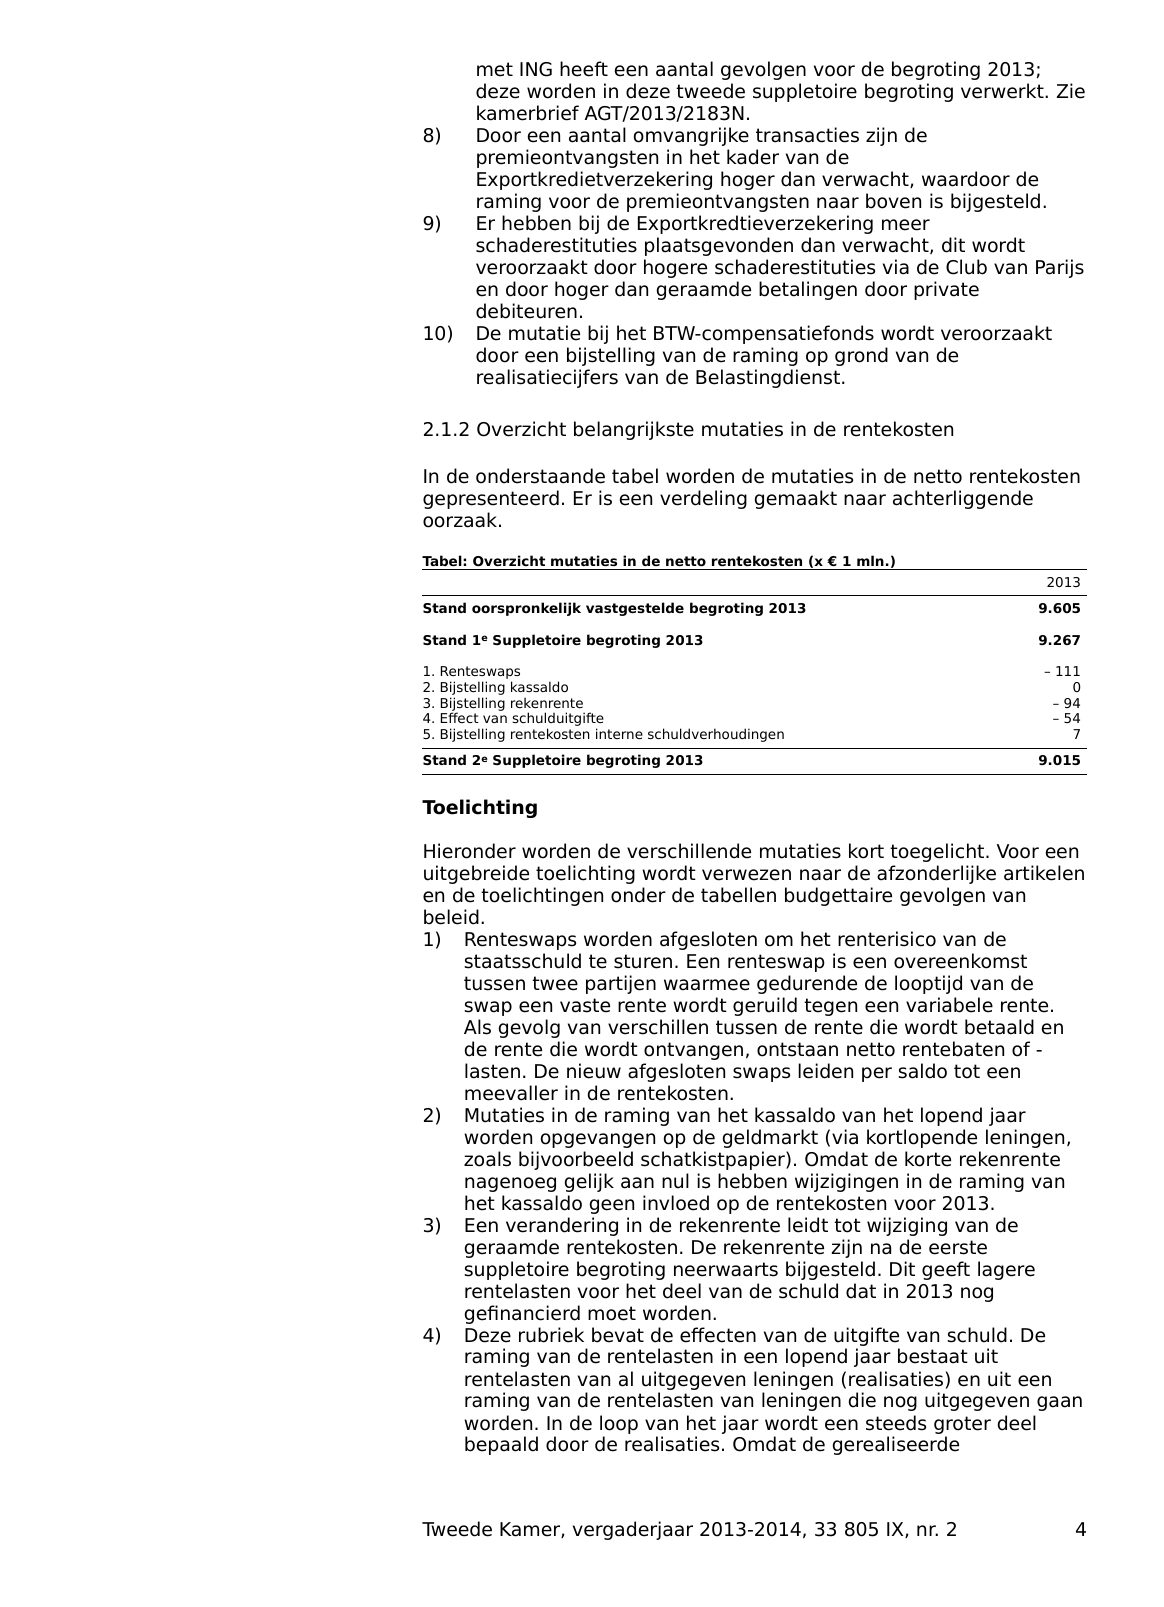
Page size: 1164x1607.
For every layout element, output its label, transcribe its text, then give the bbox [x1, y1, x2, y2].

text Hieronder worden de verschillende mutaties kort toegelicht. Voor een uitgebreide toelichting wordt verwezen naar de afzonderlijke artikelen en de toelichtingen onder de tabellen budgettaire gevolgen van beleid. [422, 841, 1087, 929]
text 3) Een verandering in de rekenrente leidt tot wijziging van de geraamde rentekosten. De rekenrente zijn na de eerste suppletoire begroting neerwaarts bijgesteld. Dit geeft lagere rentelasten voor het deel van de schuld dat in 2013 nog gefinancierd moet worden. [422, 1214, 1087, 1324]
table_cell 9.605 [969, 596, 1087, 617]
text 8) Door een aantal omvangrijke transacties zijn de premieontvangsten in het kader van de Exportkredietverzekering hoger dan verwacht, waardoor de raming voor de premieontvangsten naar boven is bijgesteld. [422, 125, 1087, 213]
text In de onderstaande tabel worden de mutaties in de netto rentekosten gepresenteerd. Er is een verdeling gemaakt naar achterliggende oorzaak. [422, 466, 1087, 532]
text 4) Deze rubriek bevat de effecten van de uitgifte van schuld. De raming van de rentelasten in een lopend jaar bestaat uit rentelasten van al uitgegeven leningen (realisaties) en uit een raming van de rentelasten van leningen die nog uitgegeven gaan worden. In de loop van het jaar wordt een steeds groter deel bepaald door de realisaties. Omdat de gerealiseerde [422, 1324, 1087, 1456]
table_cell 9.015 [969, 749, 1087, 773]
table_cell Stand oorspronkelijk vastgestelde begroting 2013 [422, 596, 968, 617]
table_cell 0 [969, 680, 1087, 696]
text 9) Er hebben bij de Exportkredtieverzekering meer schaderestituties plaatsgevonden dan verwacht, dit wordt veroorzaakt door hogere schaderestituties via de Club van Parijs en door hoger dan geraamde betalingen door private debiteuren. [422, 213, 1087, 323]
table_cell [969, 617, 1087, 633]
table_cell 2. Bijstelling kassaldo [422, 680, 968, 696]
text 1) Renteswaps worden afgesloten om het renterisico van de staatsschuld te sturen. Een renteswap is een overeenkomst tussen twee partijen waarmee gedurende de looptijd van de swap een vaste rente wordt geruild tegen een variabele rente. Als gevolg van verschillen tussen de rente die wordt betaald en de rente die wordt ontvangen, ontstaan netto rentebaten of -lasten. De nieuw afgesloten swaps leiden per saldo tot een meevaller in de rentekosten. [422, 929, 1087, 1105]
table_cell 7 [969, 727, 1087, 747]
table_cell [422, 648, 968, 664]
table_cell Stand 1e Suppletoire begroting 2013 [422, 633, 968, 648]
text met ING heeft een aantal gevolgen voor de begroting 2013; deze worden in deze tweede suppletoire begroting verwerkt. Zie kamerbrief AGT/2013/2183N. [422, 59, 1087, 125]
table_cell [969, 648, 1087, 664]
table_cell – 111 [969, 664, 1087, 680]
subtitle Toelichting [422, 797, 1087, 819]
table_cell Stand 2e Suppletoire begroting 2013 [422, 749, 968, 773]
text 2) Mutaties in de raming van het kassaldo van het lopend jaar worden opgevangen op de geldmarkt (via kortlopende leningen, zoals bijvoorbeeld schatkistpapier). Omdat de korte rekenrente nagenoeg gelijk aan nul is hebben wijzigingen in de raming van het kassaldo geen invloed op de rentekosten voor 2013. [422, 1105, 1087, 1214]
table_cell 9.267 [969, 633, 1087, 648]
table_header Tabel: Overzicht mutaties in de netto rentekosten (x € 1 mln.) [422, 554, 1087, 569]
table_cell [422, 617, 968, 633]
table_cell [422, 570, 968, 595]
table_cell – 54 [969, 711, 1087, 727]
table_cell 1. Renteswaps [422, 664, 968, 680]
table_cell 3. Bijstelling rekenrente [422, 696, 968, 711]
table_cell 5. Bijstelling rentekosten interne schuldverhoudingen [422, 727, 968, 747]
table_cell – 94 [969, 696, 1087, 711]
text 10) De mutatie bij het BTW-compensatiefonds wordt veroorzaakt door een bijstelling van de raming op grond van de realisatiecijfers van de Belastingdienst. [422, 323, 1087, 389]
table_cell 2013 [969, 570, 1087, 595]
table_cell 4. Effect van schulduitgifte [422, 711, 968, 727]
subtitle 2.1.2 Overzicht belangrijkste mutaties in de rentekosten [422, 419, 1087, 441]
